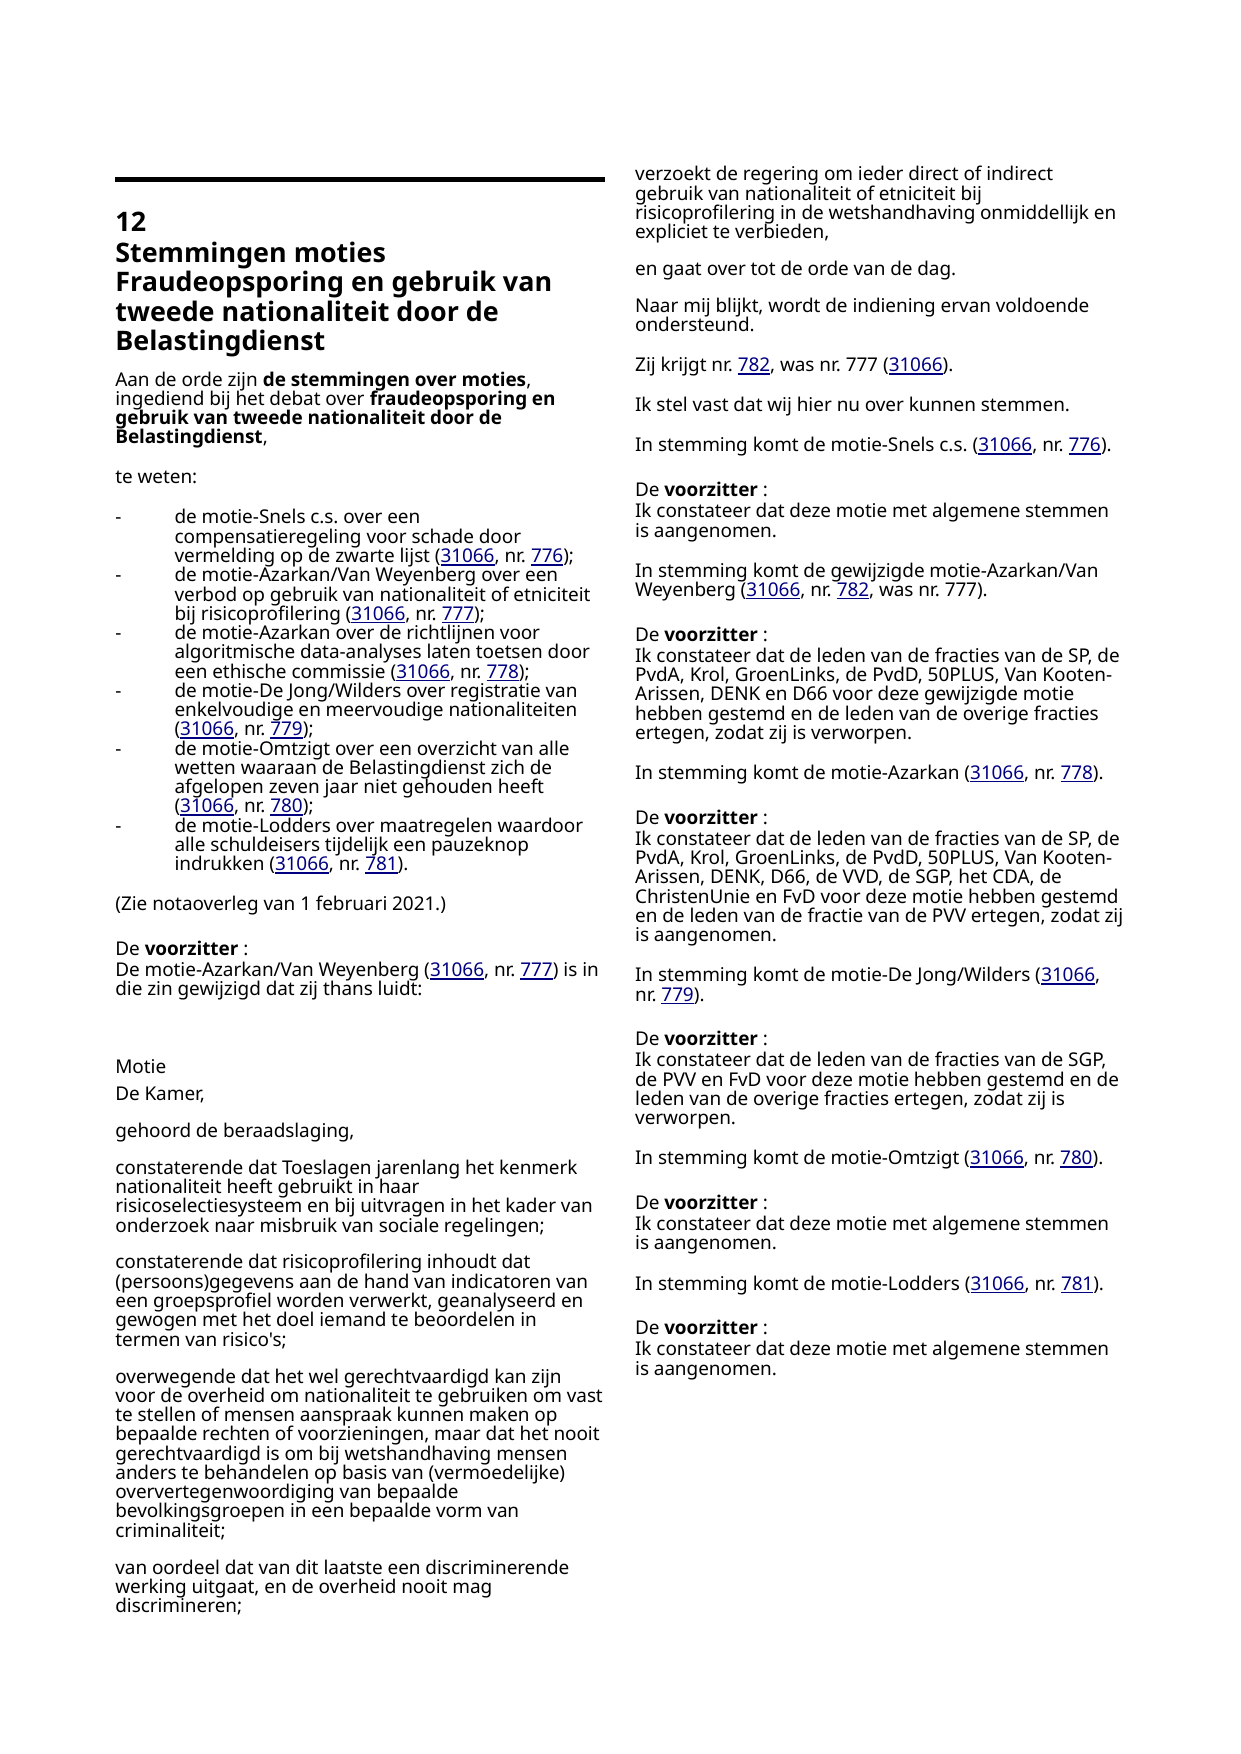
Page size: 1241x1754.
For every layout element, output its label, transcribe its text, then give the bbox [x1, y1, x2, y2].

text Zij krijgt nr. 782, was nr. 777 (31066). [635, 356, 1125, 376]
text In stemming komt de motie-Omtzigt (31066, nr. 780). [635, 1149, 1125, 1168]
list de motie-Azarkan over de richtlijnen voor algoritmische data-analyses laten toetsen door een ethische commissie (31066, nr. 778); [115, 624, 605, 682]
list de motie-Snels c.s. over een compensatieregeling voor schade door vermelding op de zwarte lijst (31066, nr. 776); [115, 508, 605, 566]
text Ik stel vast dat wij hier nu over kunnen stemmen. [635, 396, 1125, 416]
text verzoekt de regering om ieder direct of indirect gebruik van nationaliteit of etniciteit bij risicoprofilering in de wetshandhaving onmiddellijk en expliciet te verbieden, [635, 165, 1125, 242]
text 12 [115, 203, 605, 239]
text De voorzitter : [115, 935, 605, 961]
text De voorzitter : [635, 804, 1125, 830]
text gehoord de beraadslaging, [115, 1122, 605, 1141]
text Ik constateer dat deze motie met algemene stemmen is aangenomen. [635, 1215, 1125, 1254]
text In stemming komt de motie-De Jong/Wilders (31066, nr. 779). [635, 966, 1125, 1005]
text Ik constateer dat de leden van de fracties van de SGP, de PVV en FvD voor deze motie hebben gestemd en de leden van de overige fracties ertegen, zodat zij is verworpen. [635, 1051, 1125, 1128]
text De Kamer, [115, 1085, 605, 1104]
text Ik constateer dat de leden van de fracties van de SP, de PvdA, Krol, GroenLinks, de PvdD, 50PLUS, Van Kooten-Arissen, DENK en D66 voor deze gewijzigde motie hebben gestemd en de leden van de overige fracties ertegen, zodat zij is verworpen. [635, 647, 1125, 743]
text constaterende dat Toeslagen jarenlang het kenmerk nationaliteit heeft gebruikt in haar risicoselectiesysteem en bij uitvragen in het kader van onderzoek naar misbruik van sociale regelingen; [115, 1159, 605, 1236]
text De motie-Azarkan/Van Weyenberg (31066, nr. 777) is in die zin gewijzigd dat zij thans luidt: [115, 961, 605, 1000]
text De voorzitter : [635, 1026, 1125, 1051]
text Naar mij blijkt, wordt de indiening ervan voldoende ondersteund. [635, 297, 1125, 336]
text Ik constateer dat de leden van de fracties van de SP, de PvdA, Krol, GroenLinks, de PvdD, 50PLUS, Van Kooten-Arissen, DENK, D66, de VVD, de SGP, het CDA, de ChristenUnie en FvD voor deze motie hebben gestemd en de leden van de fractie van de PVV ertegen, zodat zij is aangenomen. [635, 830, 1125, 945]
list de motie-De Jong/Wilders over registratie van enkelvoudige en meervoudige nationaliteiten (31066, nr. 779); [115, 682, 605, 740]
text De voorzitter : [635, 1314, 1125, 1340]
text van oordeel dat van dit laatste een discriminerende werking uitgaat, en de overheid nooit mag discrimineren; [115, 1559, 605, 1617]
list de motie-Azarkan/Van Weyenberg over een verbod op gebruik van nationaliteit of etniciteit bij risicoprofilering (31066, nr. 777); [115, 566, 605, 624]
list de motie-Lodders over maatregelen waardoor alle schuldeisers tijdelijk een pauzeknop indrukken (31066, nr. 781). [115, 817, 605, 874]
text De voorzitter : [635, 621, 1125, 647]
text Motie [115, 1053, 605, 1079]
text De voorzitter : [635, 477, 1125, 502]
text Stemmingen moties Fraudeopsporing en gebruik van tweede nationaliteit door de Belastingdienst [115, 239, 605, 371]
text In stemming komt de motie-Lodders (31066, nr. 781). [635, 1274, 1125, 1294]
text Ik constateer dat deze motie met algemene stemmen is aangenomen. [635, 1340, 1125, 1379]
text (Zie notaoverleg van 1 februari 2021.) [115, 895, 605, 914]
text Ik constateer dat deze motie met algemene stemmen is aangenomen. [635, 502, 1125, 541]
text In stemming komt de motie-Azarkan (31066, nr. 778). [635, 764, 1125, 783]
text Aan de orde zijn de stemmingen over moties, ingediend bij het debat over fraudeopsporing en gebruik van tweede nationaliteit door de Belastingdienst, [115, 371, 605, 448]
text In stemming komt de gewijzigde motie-Azarkan/Van Weyenberg (31066, nr. 782, was nr. 777). [635, 562, 1125, 600]
text constaterende dat risicoprofilering inhoudt dat (persoons)gegevens aan de hand van indicatoren van een groepsprofiel worden verwerkt, geanalyseerd en gewogen met het doel iemand te beoordelen in termen van risico's; [115, 1253, 605, 1350]
list de motie-Omtzigt over een overzicht van alle wetten waaraan de Belastingdienst zich de afgelopen zeven jaar niet gehouden heeft (31066, nr. 780); [115, 740, 605, 817]
text en gaat over tot de orde van de dag. [635, 260, 1125, 279]
text De voorzitter : [635, 1189, 1125, 1215]
text In stemming komt de motie-Snels c.s. (31066, nr. 776). [635, 436, 1125, 456]
text overwegende dat het wel gerechtvaardigd kan zijn voor de overheid om nationaliteit te gebruiken om vast te stellen of mensen aanspraak kunnen maken op bepaalde rechten of voorzieningen, maar dat het nooit gerechtvaardigd is om bij wetshandhaving mensen anders te behandelen op basis van (vermoedelijke) oververtegenwoordiging van bepaalde bevolkingsgroepen in een bepaalde vorm van criminaliteit; [115, 1368, 605, 1541]
text te weten: [115, 468, 605, 488]
